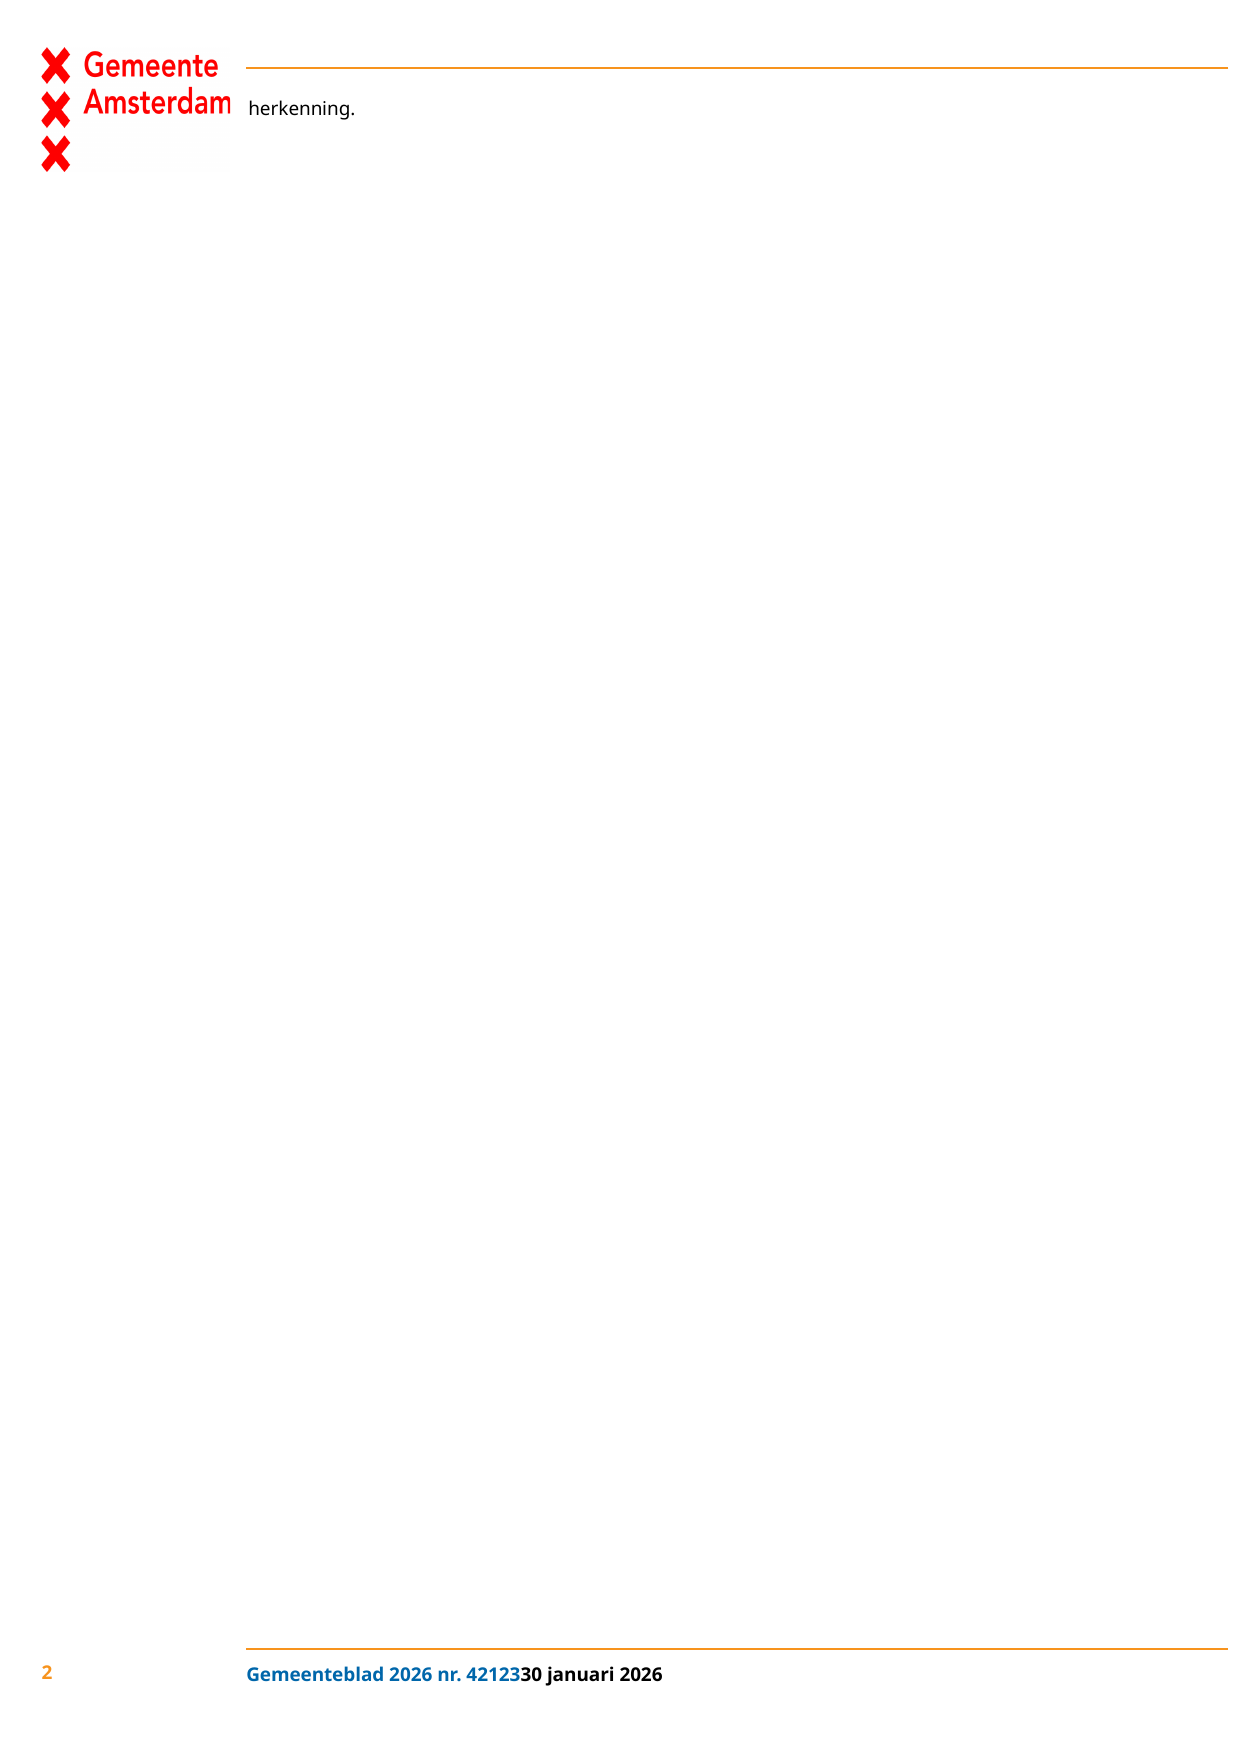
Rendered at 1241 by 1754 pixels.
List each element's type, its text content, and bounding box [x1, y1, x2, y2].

picture [41, 47, 231, 172]
text herkenning. [248, 95, 1152, 121]
